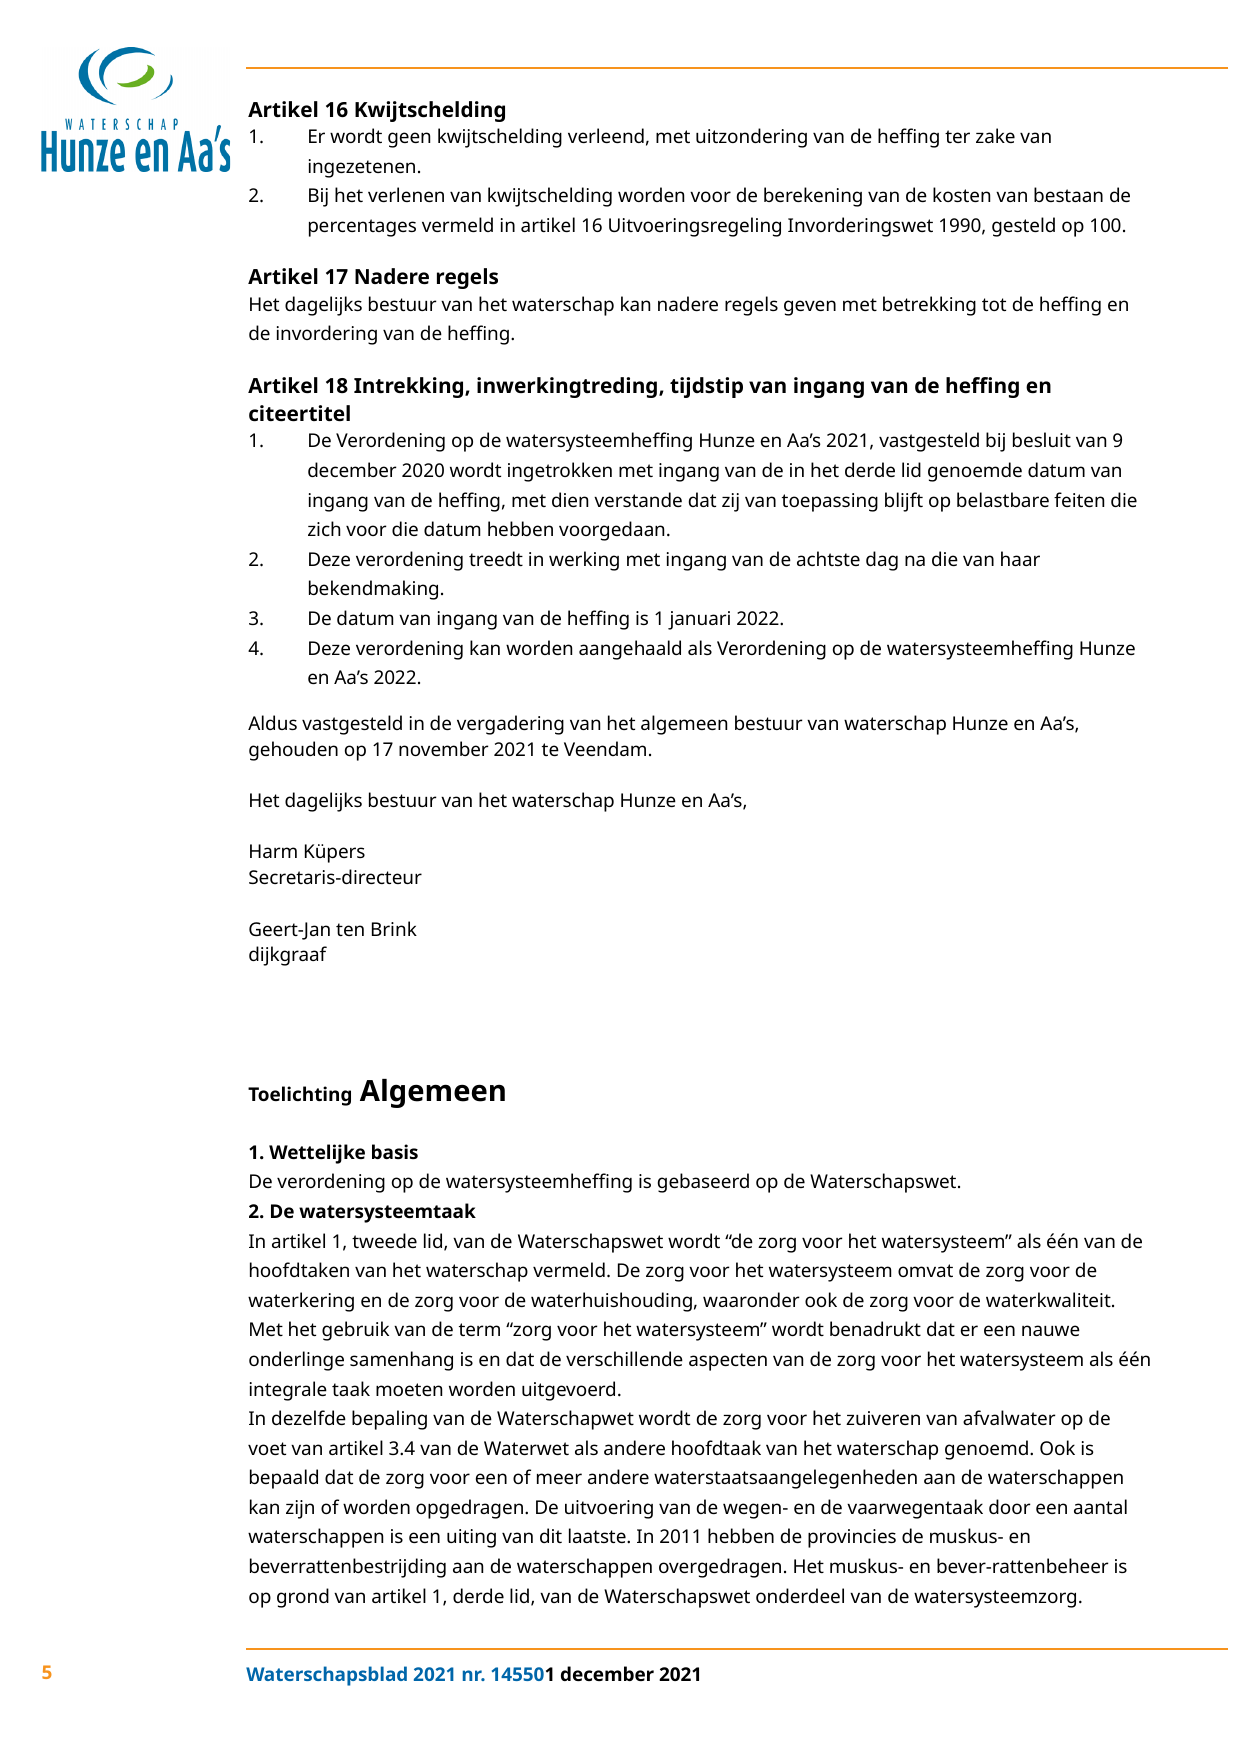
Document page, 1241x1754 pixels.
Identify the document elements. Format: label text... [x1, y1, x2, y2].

text dijkgraaf [248, 942, 1152, 967]
picture [226, 145, 231, 156]
picture [183, 163, 191, 172]
text Artikel 17 Nadere regels [248, 262, 1152, 291]
text Harm Küpers [248, 839, 1152, 864]
list De datum van ingang van de heffing is 1 januari 2022. [248, 605, 1152, 631]
picture [47, 154, 51, 172]
list De Verordening op de watersysteemheffing Hunze en Aa’s 2021, vastgesteld bij besluit van 9 december 2020 wordt ingetrokken met ingang van de in het derde lid genoemde datum van ingang van de heffing, met dien verstande dat zij van toepassing blijft op belastbare feiten die zich voor die datum hebben voorgedaan. [248, 428, 1152, 542]
text 2. De watersysteemtaak [248, 1198, 1152, 1224]
text Aldus vastgesteld in de vergadering van het algemeen bestuur van waterschap Hunze en Aa’s, gehouden op 17 november 2021 te Veendam. [248, 710, 1152, 761]
text Artikel 16 Kwijtschelding [248, 95, 1152, 123]
text Toelichting Algemeen [248, 1070, 1152, 1110]
text Secretaris-directeur [248, 864, 1152, 890]
text Het dagelijks bestuur van het waterschap kan nadere regels geven met betrekking tot de heffing en de invordering van de heffing. [248, 291, 1152, 346]
text In artikel 1, tweede lid, van de Waterschapswet wordt “de zorg voor het watersysteem” als één van de hoofdtaken van het waterschap vermeld. De zorg voor het watersysteem omvat de zorg voor de waterkering en de zorg voor de waterhuishouding, waaronder ook de zorg voor de waterkwaliteit. Met het gebruik van de term “zorg voor het watersysteem” wordt benadrukt dat er een nauwe onderlinge samenhang is en dat de verschillende aspecten van de zorg voor het watersysteem als één integrale taak moeten worden uitgevoerd. [248, 1228, 1152, 1401]
text Artikel 18 Intrekking, inwerkingtreding, tijdstip van ingang van de heffing en citeertitel [248, 371, 1152, 428]
text 1. Wettelijke basis [248, 1139, 1152, 1165]
text Geert-Jan ten Brink [248, 916, 1152, 942]
list Deze verordening kan worden aangehaald als Verordening op de watersysteemheffing Hunze en Aa’s 2022. [248, 635, 1152, 690]
picture [41, 47, 231, 172]
list Bij het verlenen van kwijtschelding worden voor de berekening van de kosten van bestaan de percentages vermeld in artikel 16 Uitvoeringsregeling Invorderingswet 1990, gesteld op 100. [248, 182, 1152, 238]
text Het dagelijks bestuur van het waterschap Hunze en Aa’s, [248, 787, 1152, 813]
text De verordening op de watersysteemheffing is gebaseerd op de Waterschapswet. [248, 1169, 1152, 1194]
text In dezelfde bepaling van de Waterschapwet wordt de zorg voor het zuiveren van afvalwater op de voet van artikel 3.4 van de Waterwet als andere hoofdtaak van het waterschap genoemd. Ook is bepaald dat de zorg voor een of meer andere waterstaatsaangelegenheden aan de waterschappen kan zijn of worden opgedragen. De uitvoering van de wegen- en de vaarwegentaak door een aantal waterschappen is een uiting van dit laatste. In 2011 hebben de provincies de muskus- en beverrattenbestrijding aan de waterschappen overgedragen. Het muskus- en bever-rattenbeheer is op grond van artikel 1, derde lid, van de Waterschapswet onderdeel van de watersysteemzorg. [248, 1405, 1152, 1608]
list Er wordt geen kwijtschelding verleend, met uitzondering van de heffing ter zake van ingezetenen. [248, 123, 1152, 178]
list Deze verordening treedt in werking met ingang van de achtste dag na die van haar bekendmaking. [248, 546, 1152, 601]
